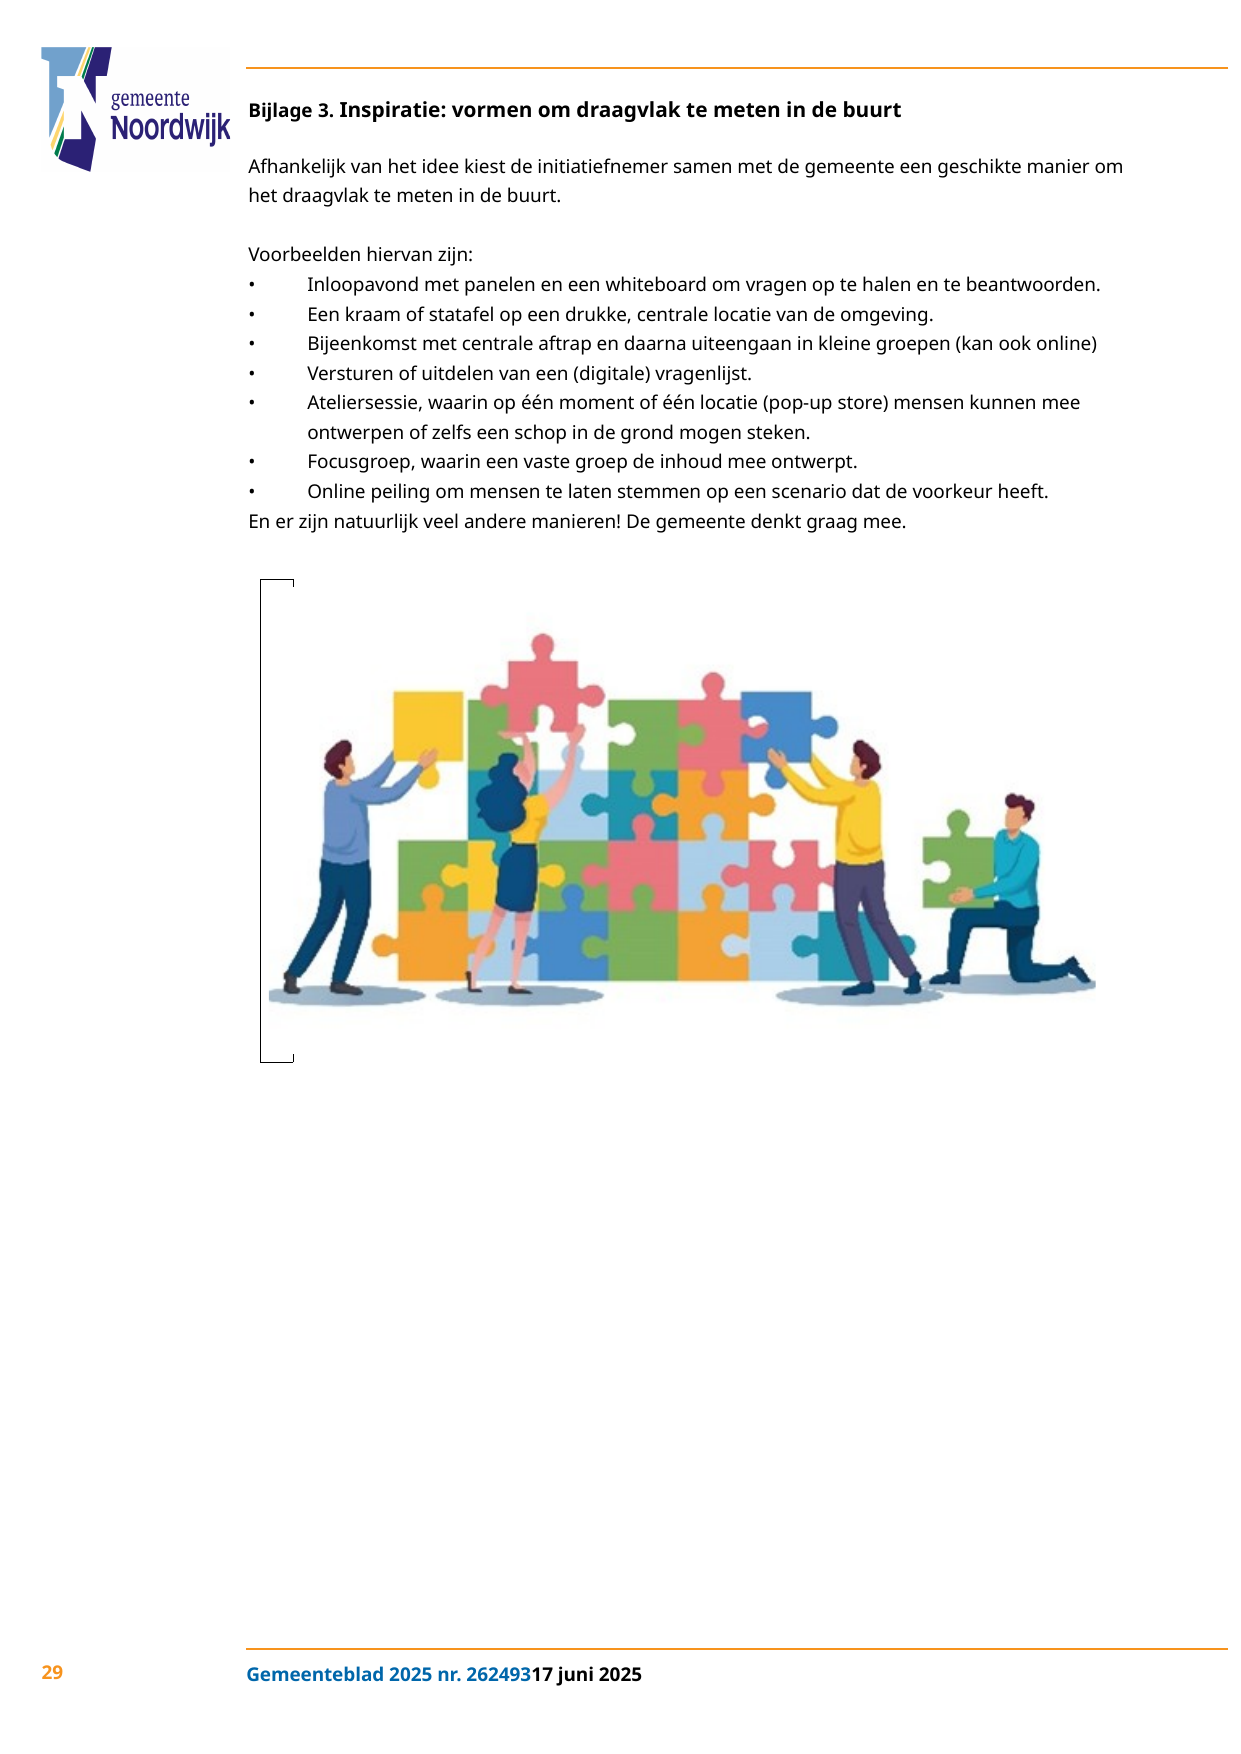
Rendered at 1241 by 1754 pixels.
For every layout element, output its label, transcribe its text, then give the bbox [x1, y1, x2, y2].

text Voorbeelden hiervan zijn: [248, 242, 1152, 267]
list Inloopavond met panelen en een whiteboard om vragen op te halen en te beantwoorden. [248, 271, 1152, 297]
picture [41, 47, 231, 172]
list Focusgroep, waarin een vaste groep de inhoud mee ontwerpt. [248, 449, 1152, 474]
list Online peiling om mensen te laten stemmen op een scenario dat de voorkeur heeft. [248, 478, 1152, 504]
list Bijeenkomst met centrale aftrap en daarna uiteengaan in kleine groepen (kan ook online) [248, 330, 1152, 356]
picture [268, 587, 1096, 1054]
list Een kraam of statafel op een drukke, centrale locatie van de omgeving. [248, 301, 1152, 327]
list Versturen of uitdelen van een (digitale) vragenlijst. [248, 360, 1152, 386]
text Bijlage 3. Inspiratie: vormen om draagvlak te meten in de buurt [248, 95, 1152, 123]
text En er zijn natuurlijk veel andere manieren! De gemeente denkt graag mee. [248, 508, 1152, 534]
list Ateliersessie, waarin op één moment of één locatie (pop-up store) mensen kunnen mee ontwerpen of zelfs een schop in de grond mogen steken. [248, 389, 1152, 445]
text Afhankelijk van het idee kiest de initiatiefnemer samen met de gemeente een geschikte manier om het draagvlak te meten in de buurt. [248, 153, 1152, 208]
